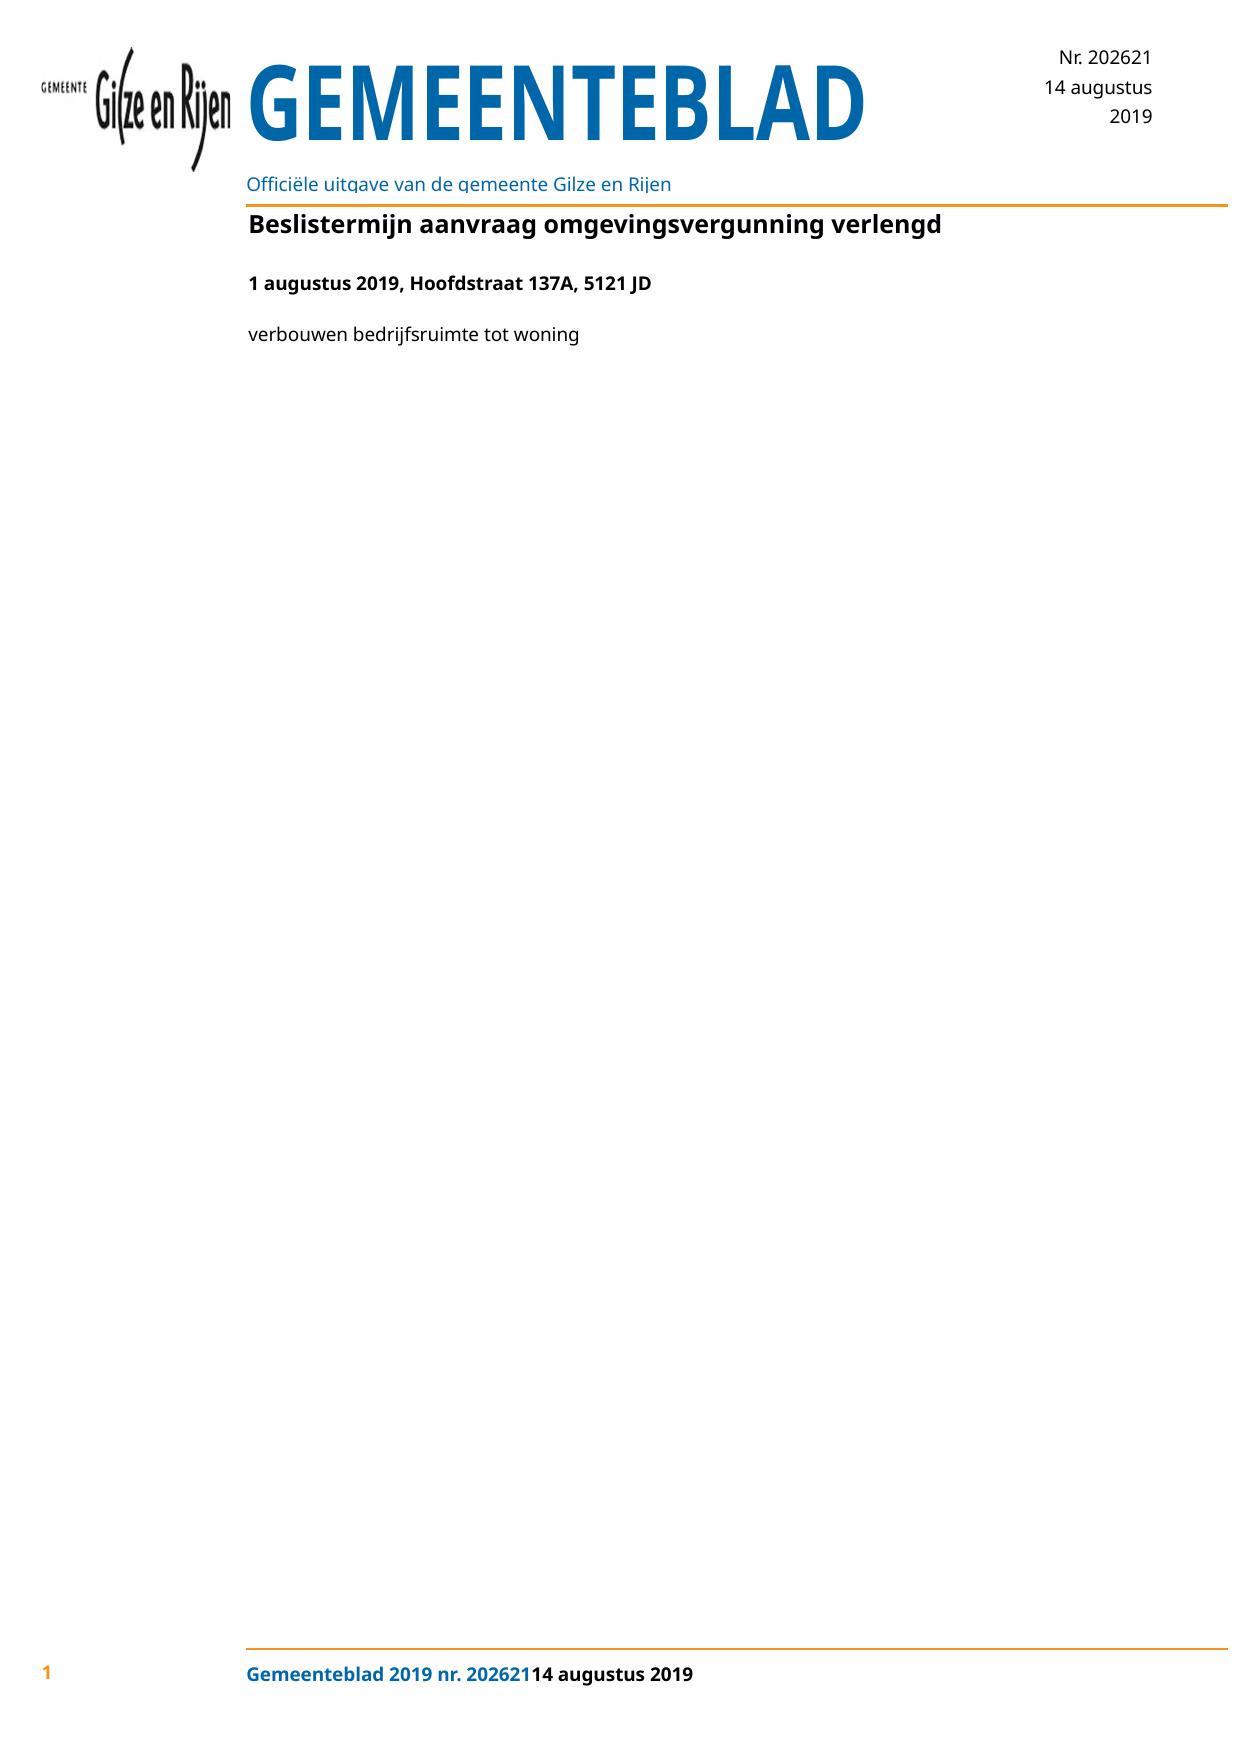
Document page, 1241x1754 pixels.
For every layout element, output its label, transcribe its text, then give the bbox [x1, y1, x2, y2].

picture [41, 47, 231, 172]
text verbouwen bedrijfsruimte tot woning [248, 321, 1152, 346]
text 1 augustus 2019, Hoofdstraat 137A, 5121 JD [248, 270, 1152, 296]
text Beslistermijn aanvraag omgevingsvergunning verlengd [248, 207, 1152, 241]
